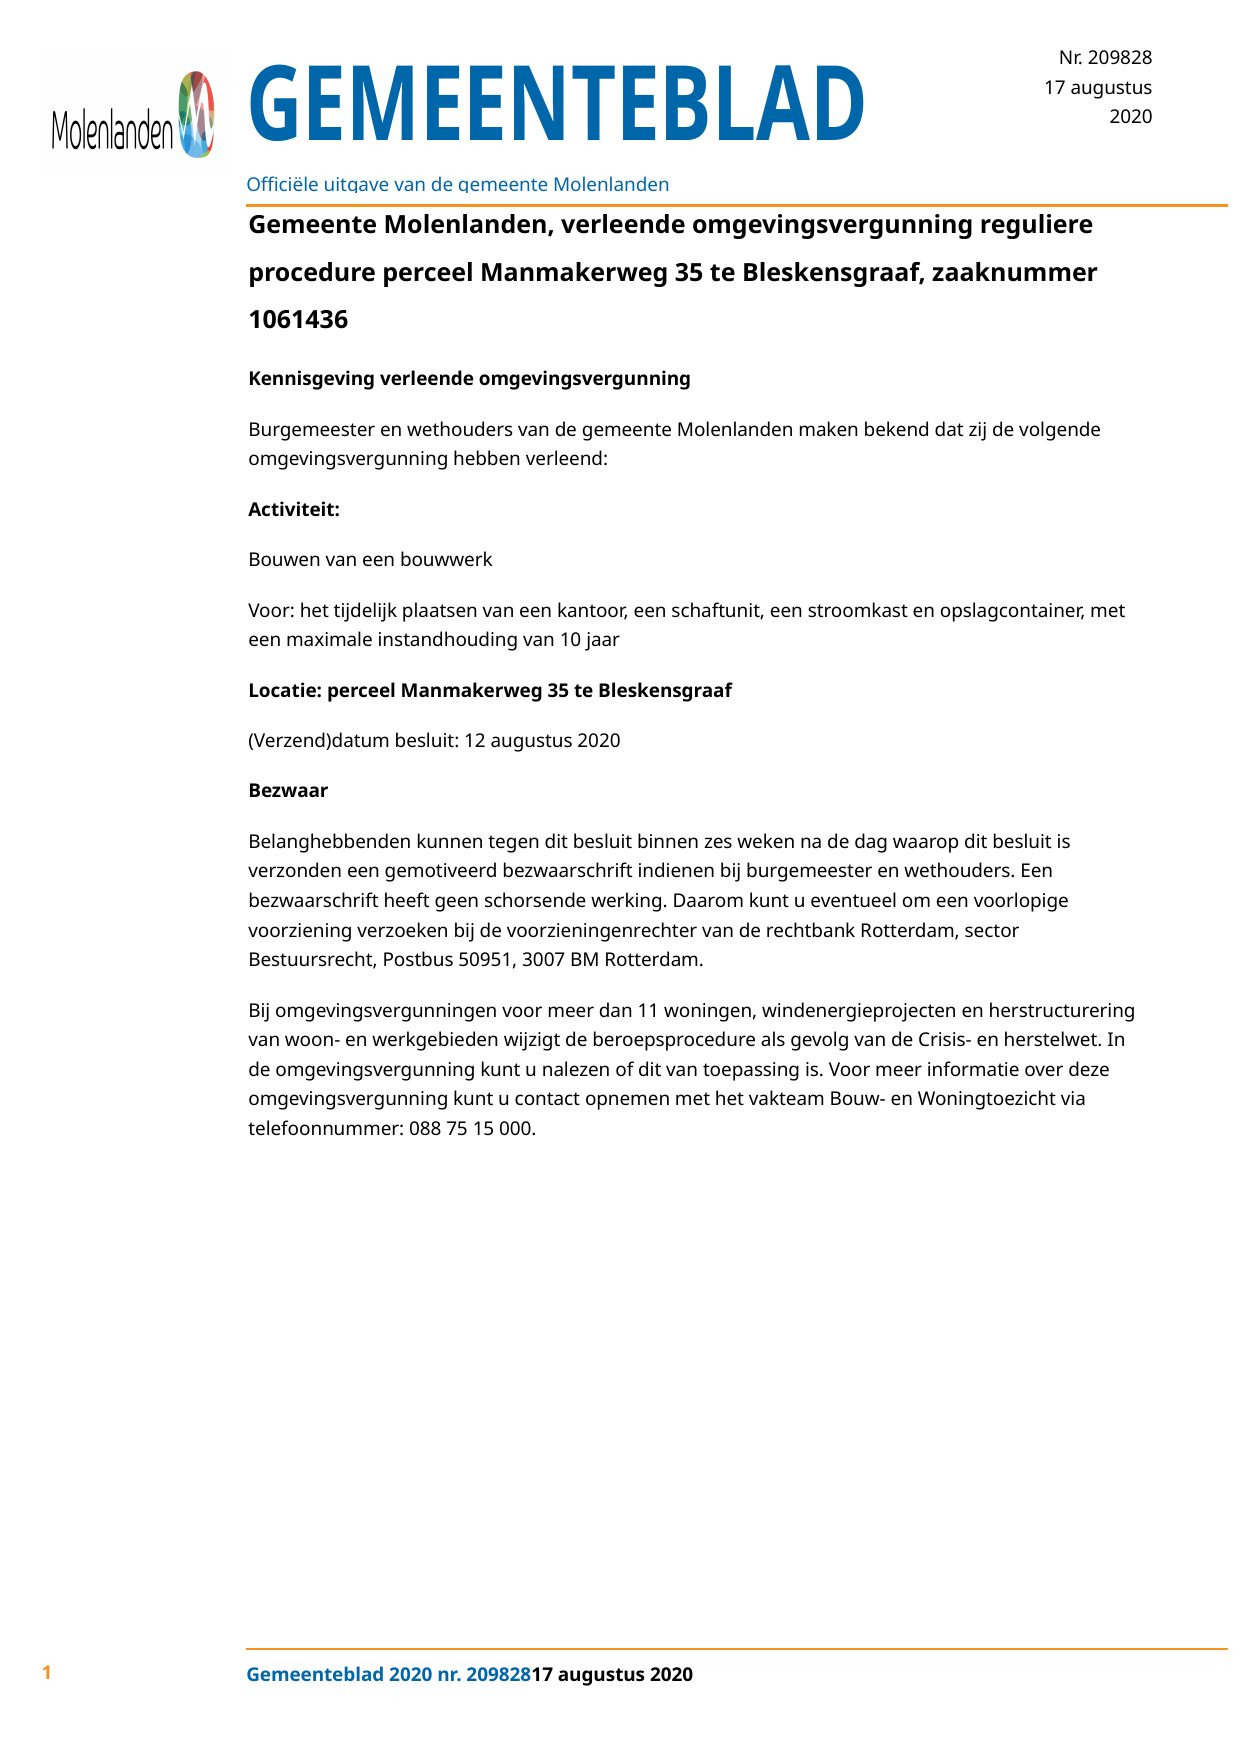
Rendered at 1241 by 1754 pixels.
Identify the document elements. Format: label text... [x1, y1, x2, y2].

text Voor: het tijdelijk plaatsen van een kantoor, een schaftunit, een stroomkast en opslagcontainer, met een maximale instandhouding van 10 jaar [248, 597, 1152, 652]
text Burgemeester en wethouders van de gemeente Molenlanden maken bekend dat zij de volgende omgevingsvergunning hebben verleend: [248, 416, 1152, 471]
text Belanghebbenden kunnen tegen dit besluit binnen zes weken na de dag waarop dit besluit is verzonden een gemotiveerd bezwaarschrift indienen bij burgemeester en wethouders. Een bezwaarschrift heeft geen schorsende werking. Daarom kunt u eventueel om een voorlopige voorziening verzoeken bij de voorzieningenrechter van de rechtbank Rotterdam, sector Bestuursrecht, Postbus 50951, 3007 BM Rotterdam. [248, 828, 1152, 972]
text Locatie: perceel Manmakerweg 35 te Bleskensgraaf [248, 677, 1152, 702]
text Gemeente Molenlanden, verleende omgevingsvergunning reguliere procedure perceel Manmakerweg 35 te Bleskensgraaf, zaaknummer 1061436 [248, 207, 1152, 336]
text Bouwen van een bouwwerk [248, 546, 1152, 572]
text (Verzend)datum besluit: 12 augustus 2020 [248, 727, 1152, 753]
text Bij omgevingsvergunningen voor meer dan 11 woningen, windenergieprojecten en herstructurering van woon- en werkgebieden wijzigt de beroepsprocedure als gevolg van de Crisis- en herstelwet. In de omgevingsvergunning kunt u nalezen of dit van toepassing is. Voor meer informatie over deze omgevingsvergunning kunt u contact opnemen met het vakteam Bouw- en Woningtoezicht via telefoonnummer: 088 75 15 000. [248, 997, 1152, 1141]
text Bezwaar [248, 778, 1152, 803]
text Kennisgeving verleende omgevingsvergunning [248, 366, 1152, 391]
picture [41, 47, 231, 172]
text Activiteit: [248, 496, 1152, 522]
